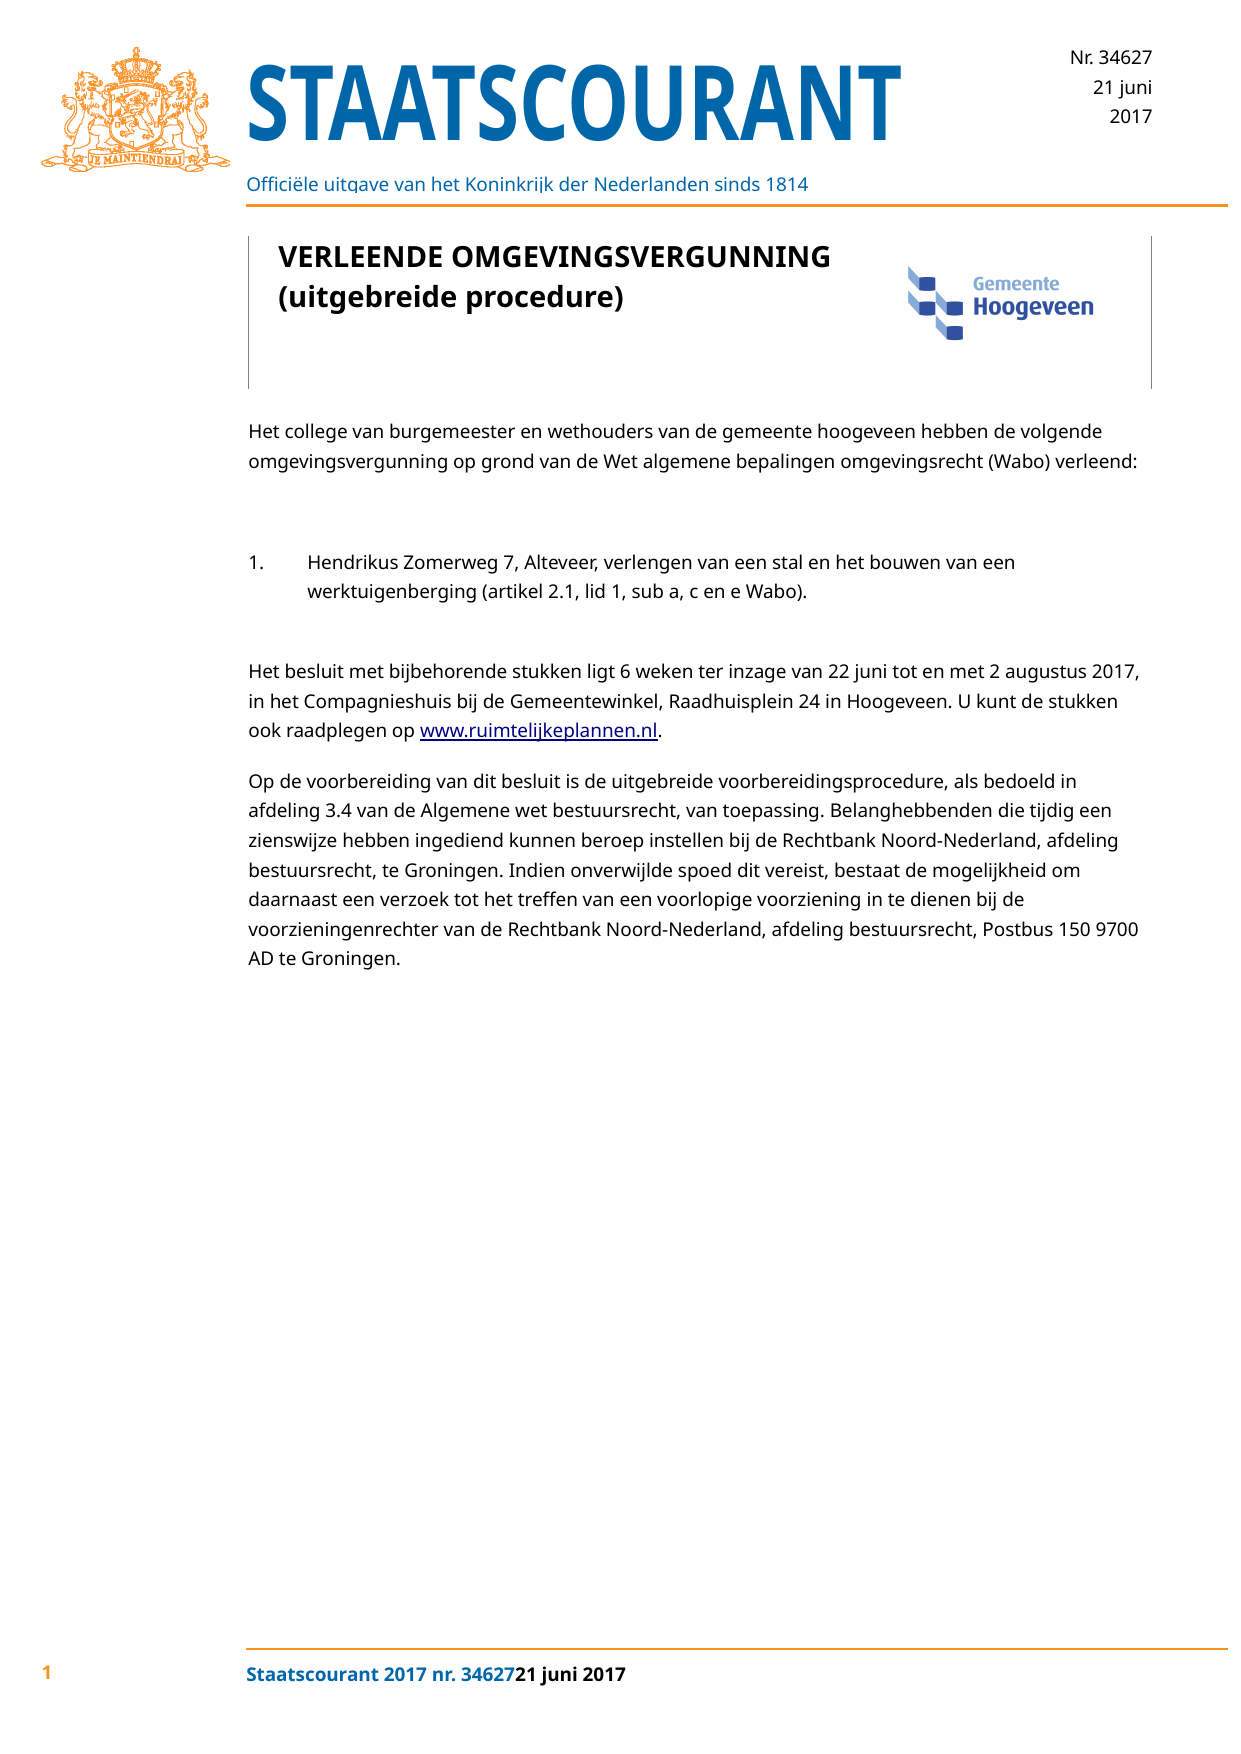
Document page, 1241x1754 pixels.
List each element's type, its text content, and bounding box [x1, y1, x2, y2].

table_header VERLEENDE OMGEVINGSVERGUNNING (uitgebreide procedure) [249, 236, 850, 389]
list Hendrikus Zomerweg 7, Alteveer, verlengen van een stal en het bouwen van een werktuigenberging (artikel 2.1, lid 1, sub a, c en e Wabo). [248, 549, 1152, 604]
text Het college van burgemeester en wethouders van de gemeente hoogeveen hebben de volgende omgevingsvergunning op grond van de Wet algemene bepalingen omgevingsrecht (Wabo) verleend: [248, 418, 1152, 474]
text Het besluit met bijbehorende stukken ligt 6 weken ter inzage van 22 juni tot en met 2 augustus 2017, in het Compagnieshuis bij de Gemeentewinkel, Raadhuisplein 24 in Hoogeveen. U kunt de stukken ook raadplegen op www.ruimtelijkeplannen.nl. [248, 658, 1152, 743]
picture [882, 236, 1119, 364]
table_header [850, 236, 1151, 389]
picture [41, 47, 231, 172]
text Op de voorbereiding van dit besluit is de uitgebreide voorbereidingsprocedure, als bedoeld in afdeling 3.4 van de Algemene wet bestuursrecht, van toepassing. Belanghebbenden die tijdig een zienswijze hebben ingediend kunnen beroep instellen bij de Rechtbank Noord-Nederland, afdeling bestuursrecht, te Groningen. Indien onverwijlde spoed dit vereist, bestaat de mogelijkheid om daarnaast een verzoek tot het treffen van een voorlopige voorziening in te dienen bij de voorzieningenrechter van de Rechtbank Noord-Nederland, afdeling bestuursrecht, Postbus 150 9700 AD te Groningen. [248, 768, 1152, 971]
